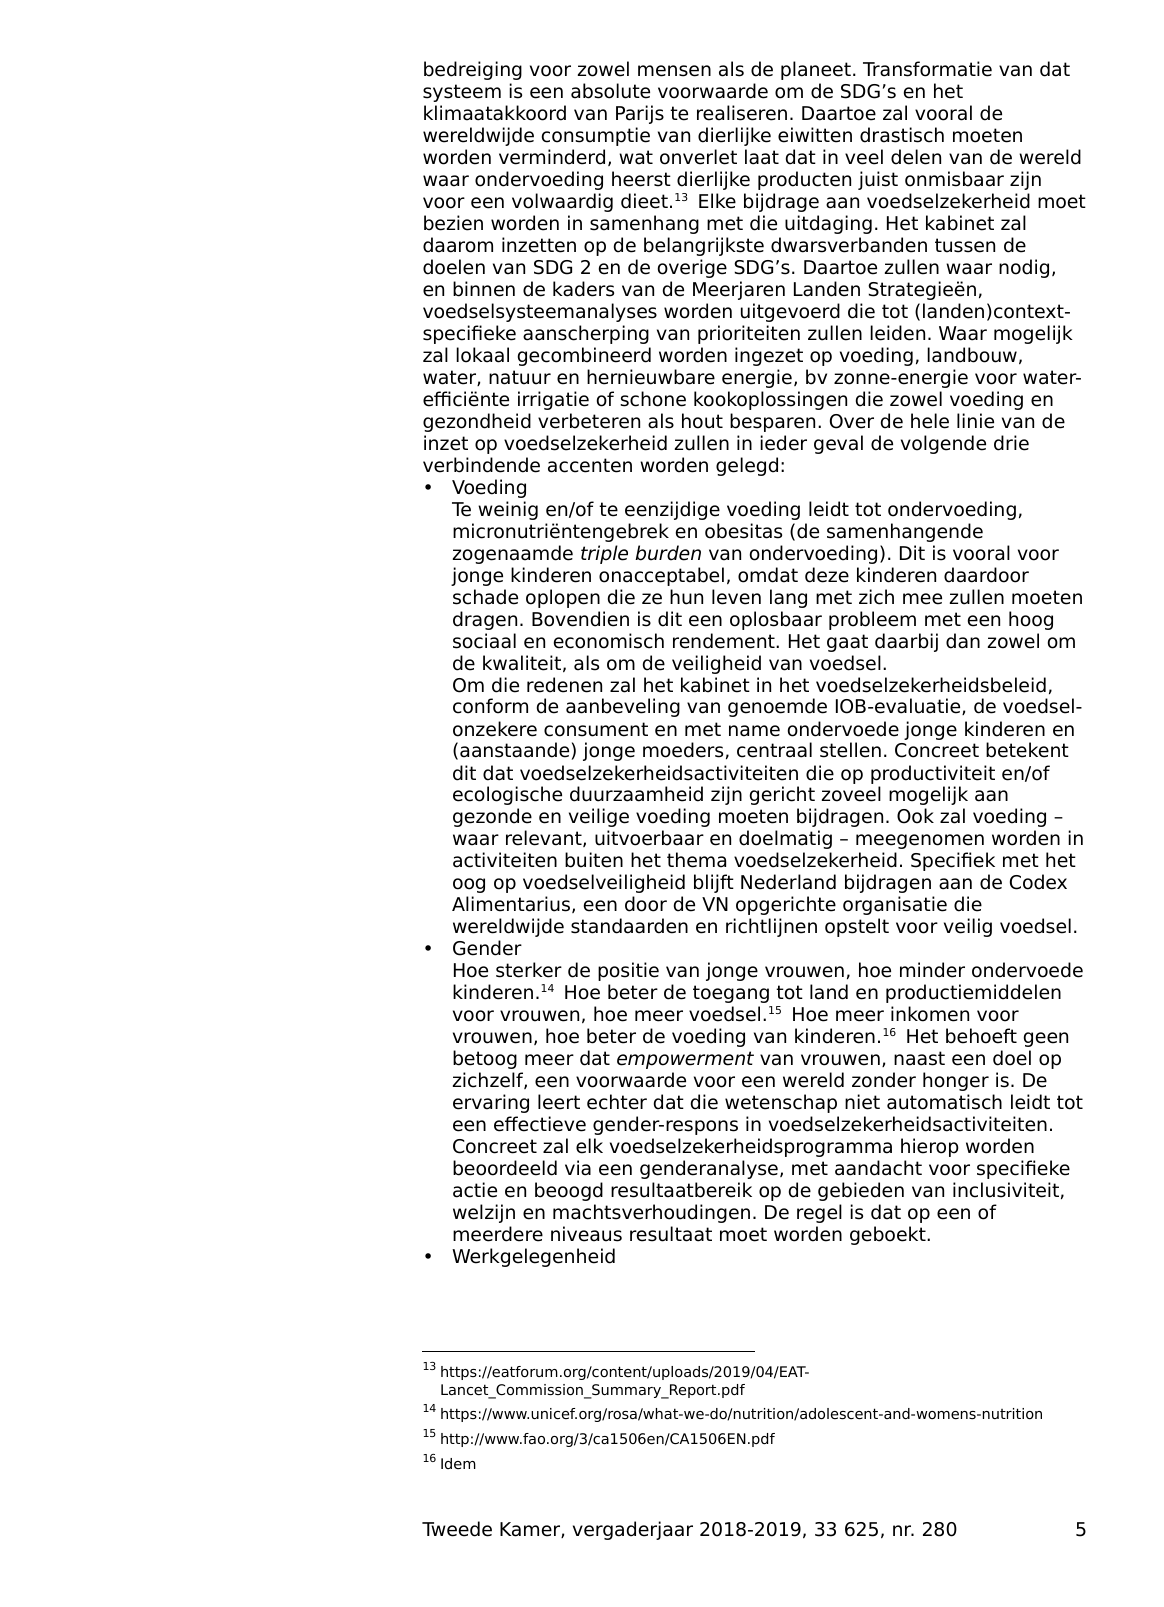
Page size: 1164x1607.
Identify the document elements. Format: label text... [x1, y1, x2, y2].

text • Voeding [422, 477, 1087, 499]
text https://www.unicef.org/rosa/what-we-do/nutrition/adolescent-and-womens-nutrition [422, 1402, 1087, 1424]
text Hoe sterker de positie van jonge vrouwen, hoe minder ondervoede kinderen. Hoe beter de toegang tot land en productiemiddelen voor vrouwen, hoe meer voedsel. Hoe meer inkomen voor vrouwen, hoe beter de voeding van kinderen. Het behoeft geen betoog meer dat empowerment van vrouwen, naast een doel op zichzelf, een voorwaarde voor een wereld zonder honger is. De ervaring leert echter dat die wetenschap niet automatisch leidt tot een effectieve gender-respons in voedselzekerheidsactiviteiten. [452, 960, 1087, 1136]
text Concreet zal elk voedselzekerheidsprogramma hierop worden beoordeeld via een genderanalyse, met aandacht voor specifieke actie en beoogd resultaatbereik op de gebieden van inclusiviteit, welzijn en machtsverhoudingen. De regel is dat op een of meerdere niveaus resultaat moet worden geboekt. [452, 1136, 1087, 1246]
text Idem [422, 1452, 1087, 1474]
text • Werkgelegenheid [422, 1246, 1087, 1268]
text Om die redenen zal het kabinet in het voedselzekerheidsbeleid, conform de aanbeveling van genoemde IOB-evaluatie, de voedsel-onzekere consument en met name ondervoede jonge kinderen en (aanstaande) jonge moeders, centraal stellen. Concreet betekent dit dat voedselzekerheidsactiviteiten die op productiviteit en/of ecologische duurzaamheid zijn gericht zoveel mogelijk aan gezonde en veilige voeding moeten bijdragen. Ook zal voeding – waar relevant, uitvoerbaar en doelmatig – meegenomen worden in activiteiten buiten het thema voedselzekerheid. Specifiek met het oog op voedselveiligheid blijft Nederland bijdragen aan de Codex Alimentarius, een door de VN opgerichte organisatie die wereldwijde standaarden en richtlijnen opstelt voor veilig voedsel. [452, 674, 1087, 938]
text bedreiging voor zowel mensen als de planeet. Transformatie van dat systeem is een absolute voorwaarde om de SDG’s en het klimaatakkoord van Parijs te realiseren. Daartoe zal vooral de wereldwijde consumptie van dierlijke eiwitten drastisch moeten worden verminderd, wat onverlet laat dat in veel delen van de wereld waar ondervoeding heerst dierlijke producten juist onmisbaar zijn voor een volwaardig dieet. Elke bijdrage aan voedselzekerheid moet bezien worden in samenhang met die uitdaging. Het kabinet zal daarom inzetten op de belangrijkste dwarsverbanden tussen de doelen van SDG 2 en de overige SDG’s. Daartoe zullen waar nodig, en binnen de kaders van de Meerjaren Landen Strategieën, voedselsysteemanalyses worden uitgevoerd die tot (landen)context-specifieke aanscherping van prioriteiten zullen leiden. Waar mogelijk zal lokaal gecombineerd worden ingezet op voeding, landbouw, water, natuur en hernieuwbare energie, bv zonne-energie voor water-efficiënte irrigatie of schone kookoplossingen die zowel voeding en gezondheid verbeteren als hout besparen. Over de hele linie van de inzet op voedselzekerheid zullen in ieder geval de volgende drie verbindende accenten worden gelegd: [422, 59, 1087, 477]
text https://eatforum.org/content/uploads/2019/04/EAT-Lancet_Commission_Summary_Report.pdf [422, 1360, 1087, 1399]
text Te weinig en/of te eenzijdige voeding leidt tot ondervoeding, micronutriëntengebrek en obesitas (de samenhangende zogenaamde triple burden van ondervoeding). Dit is vooral voor jonge kinderen onacceptabel, omdat deze kinderen daardoor schade oplopen die ze hun leven lang met zich mee zullen moeten dragen. Bovendien is dit een oplosbaar probleem met een hoog sociaal en economisch rendement. Het gaat daarbij dan zowel om de kwaliteit, als om de veiligheid van voedsel. [452, 499, 1087, 674]
text http://www.fao.org/3/ca1506en/CA1506EN.pdf [422, 1427, 1087, 1449]
text • Gender [422, 938, 1087, 960]
